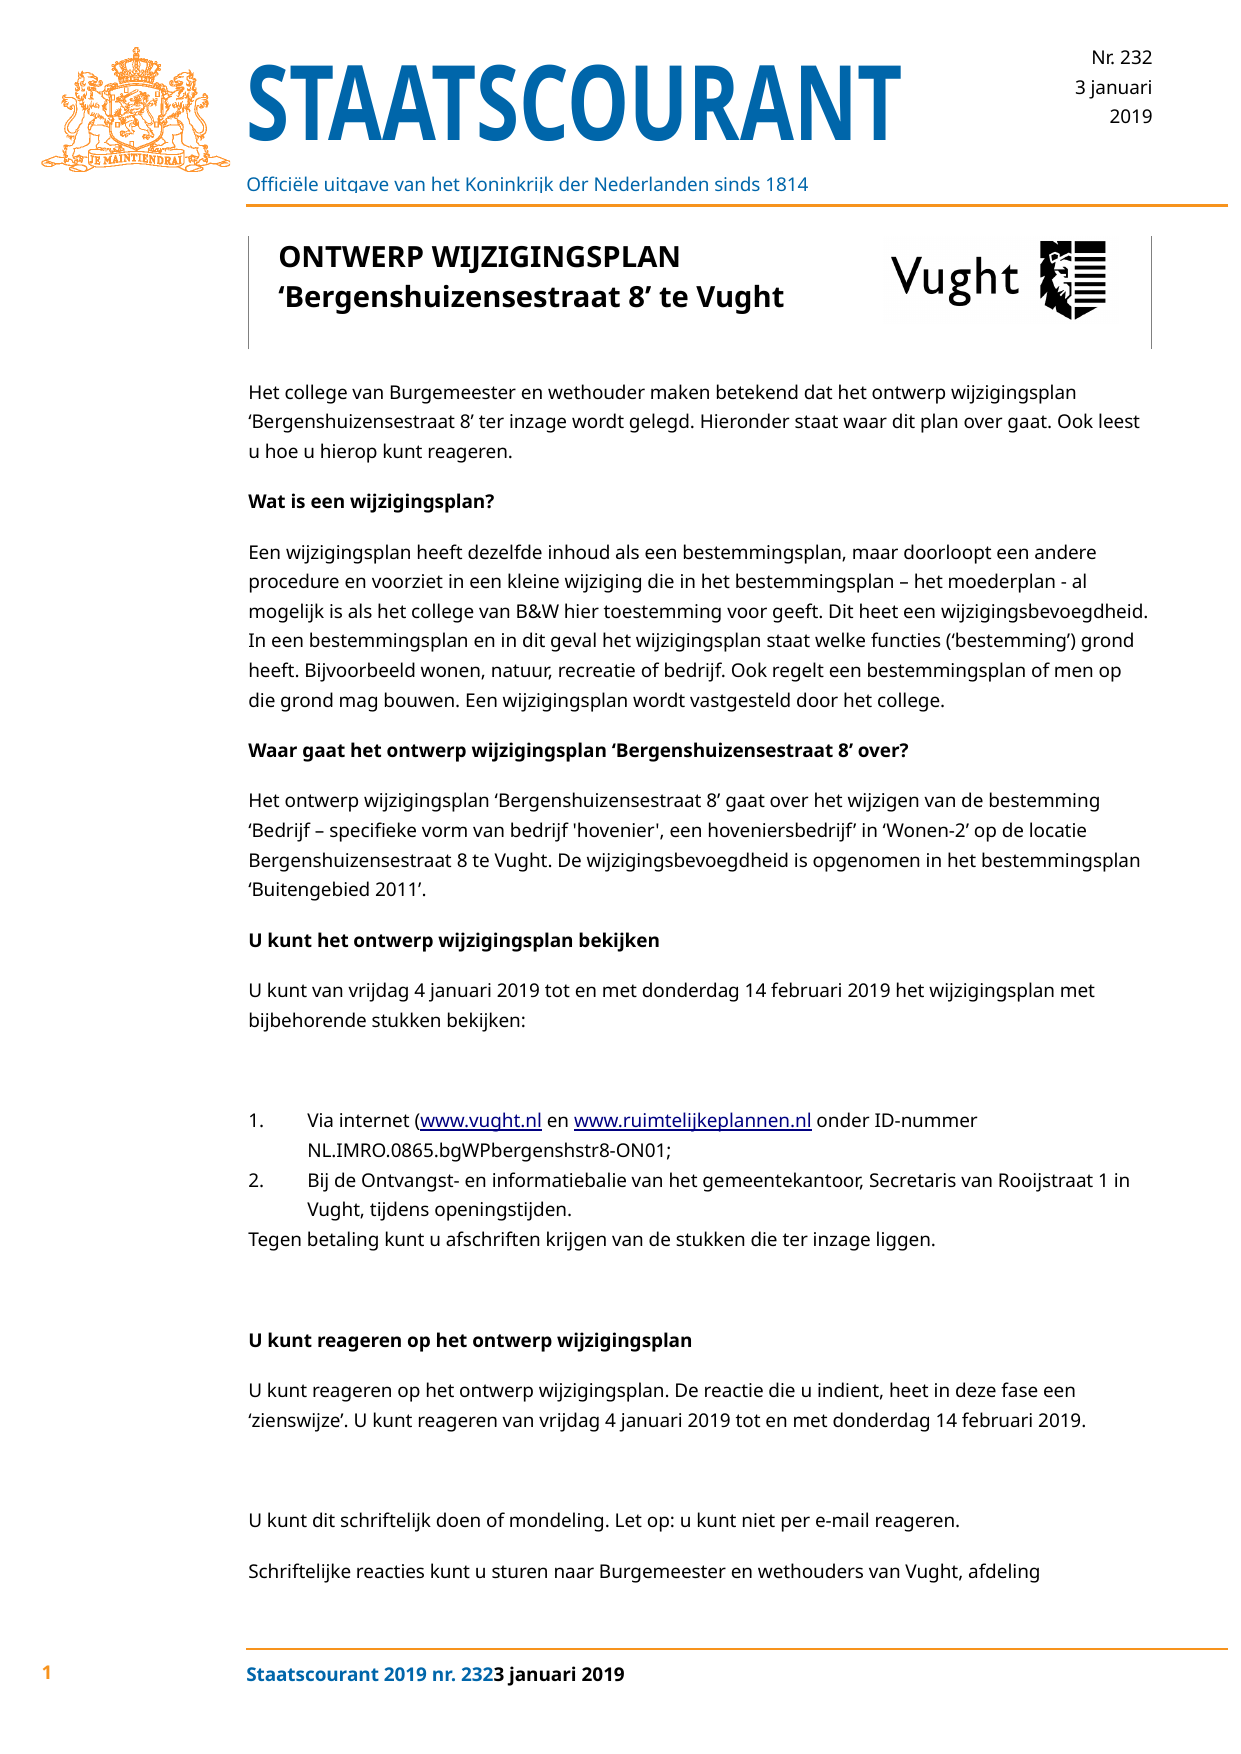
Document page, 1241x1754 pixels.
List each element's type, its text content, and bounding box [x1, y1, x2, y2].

table_header ONTWERP WIJZIGINGSPLAN ‘Bergenshuizensestraat 8’ te Vught [249, 236, 850, 349]
text Het college van Burgemeester en wethouder maken betekend dat het ontwerp wijzigingsplan ‘Bergenshuizensestraat 8’ ter inzage wordt gelegd. Hieronder staat waar dit plan over gaat. Ook leest u hoe u hierop kunt reageren. [248, 379, 1152, 464]
text U kunt van vrijdag 4 januari 2019 tot en met donderdag 14 februari 2019 het wijzigingsplan met bijbehorende stukken bekijken: [248, 977, 1152, 1032]
table_header [850, 236, 1151, 349]
text U kunt dit schriftelijk doen of mondeling. Let op: u kunt niet per e-mail reageren. [248, 1508, 1152, 1533]
text Waar gaat het ontwerp wijzigingsplan ‘Bergenshuizensestraat 8’ over? [248, 737, 1152, 763]
text Een wijzigingsplan heeft dezelfde inhoud als een bestemmingsplan, maar doorloopt een andere procedure en voorziet in een kleine wijziging die in het bestemmingsplan – het moederplan - al mogelijk is als het college van B&W hier toestemming voor geeft. Dit heet een wijzigingsbevoegdheid. In een bestemmingsplan en in dit geval het wijzigingsplan staat welke functies (‘bestemming’) grond heeft. Bijvoorbeeld wonen, natuur, recreatie of bedrijf. Ook regelt een bestemmingsplan of men op die grond mag bouwen. Een wijzigingsplan wordt vastgesteld door het college. [248, 539, 1152, 712]
picture [882, 236, 1119, 324]
list Via internet (www.vught.nl en www.ruimtelijkeplannen.nl onder ID-nummer NL.IMRO.0865.bgWPbergenshstr8-ON01; [248, 1108, 1152, 1163]
text Schriftelijke reacties kunt u sturen naar Burgemeester en wethouders van Vught, afdeling [248, 1558, 1152, 1584]
text Het ontwerp wijzigingsplan ‘Bergenshuizensestraat 8’ gaat over het wijzigen van de bestemming ‘Bedrijf – specifieke vorm van bedrijf 'hovenier', een hoveniersbedrijf’ in ‘Wonen-2’ op de locatie Bergenshuizensestraat 8 te Vught. De wijzigingsbevoegdheid is opgenomen in het bestemmingsplan ‘Buitengebied 2011’. [248, 788, 1152, 902]
list Bij de Ontvangst- en informatiebalie van het gemeentekantoor, Secretaris van Rooijstraat 1 in Vught, tijdens openingstijden. [248, 1167, 1152, 1222]
picture [41, 47, 231, 172]
text U kunt reageren op het ontwerp wijzigingsplan [248, 1327, 1152, 1352]
text Wat is een wijzigingsplan? [248, 488, 1152, 514]
text U kunt reageren op het ontwerp wijzigingsplan. De reactie die u indient, heet in deze fase een ‘zienswijze’. U kunt reageren van vrijdag 4 januari 2019 tot en met donderdag 14 februari 2019. [248, 1377, 1152, 1432]
text Tegen betaling kunt u afschriften krijgen van de stukken die ter inzage liggen. [248, 1226, 1152, 1252]
text U kunt het ontwerp wijzigingsplan bekijken [248, 927, 1152, 952]
